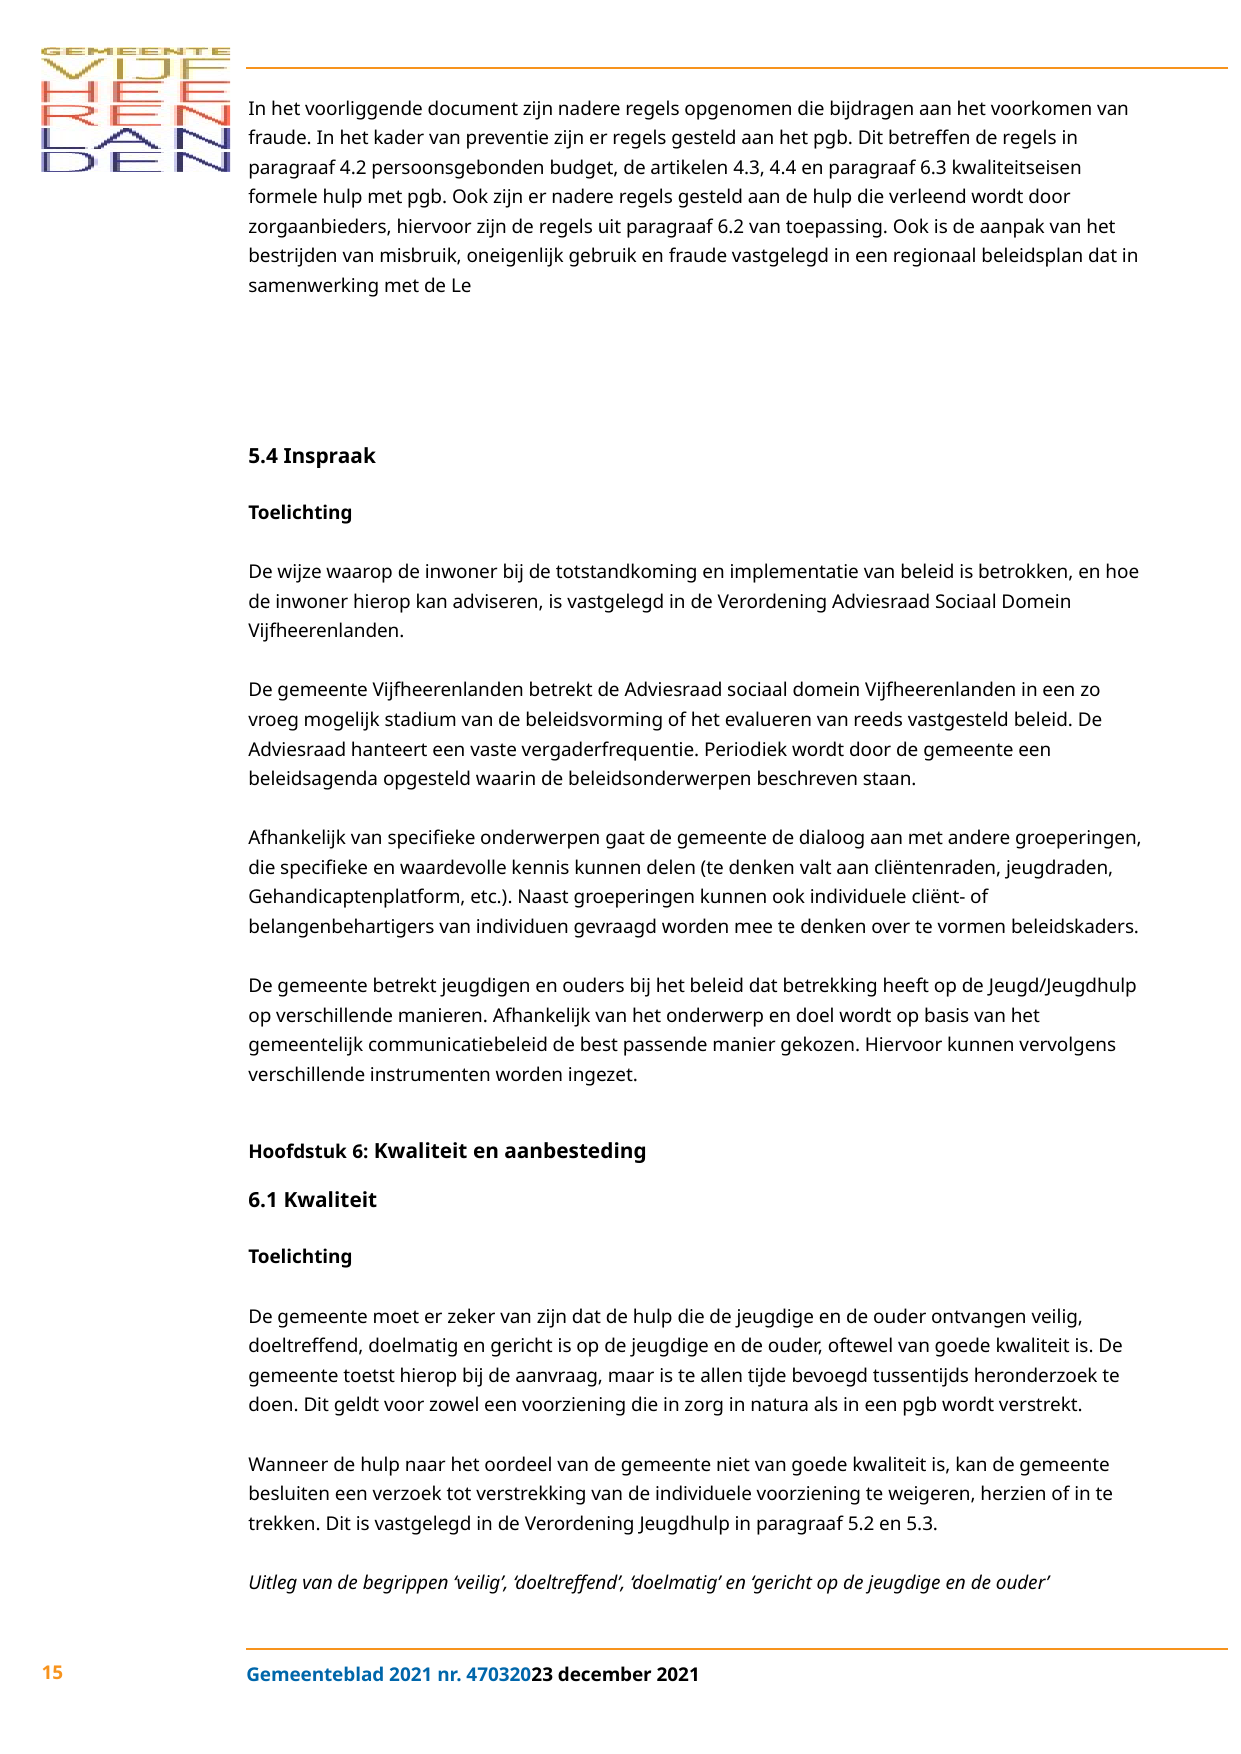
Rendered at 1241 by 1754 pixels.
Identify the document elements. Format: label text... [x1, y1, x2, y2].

text In het voorliggende document zijn nadere regels opgenomen die bijdragen aan het voorkomen van fraude. In het kader van preventie zijn er regels gesteld aan het pgb. Dit betreffen de regels in paragraaf 4.2 persoonsgebonden budget, de artikelen 4.3, 4.4 en paragraaf 6.3 kwaliteitseisen formele hulp met pgb. Ook zijn er nadere regels gesteld aan de hulp die verleend wordt door zorgaanbieders, hiervoor zijn de regels uit paragraaf 6.2 van toepassing. Ook is de aanpak van het bestrijden van misbruik, oneigenlijk gebruik en fraude vastgelegd in een regionaal beleidsplan dat in samenwerking met de Le [248, 95, 1152, 298]
text 6.1 Kwaliteit [248, 1186, 1152, 1214]
text Uitleg van de begrippen ‘veilig’, ‘doeltreffend’, ‘doelmatig’ en ‘gericht op de jeugdige en de ouder’ [248, 1569, 1152, 1595]
text 5.4 Inspraak [248, 441, 1152, 469]
text Wanneer de hulp naar het oordeel van de gemeente niet van goede kwaliteit is, kan de gemeente besluiten een verzoek tot verstrekking van de individuele voorziening te weigeren, herzien of in te trekken. Dit is vastgelegd in de Verordening Jeugdhulp in paragraaf 5.2 en 5.3. [248, 1451, 1152, 1536]
text Afhankelijk van specifieke onderwerpen gaat de gemeente de dialoog aan met andere groeperingen, die specifieke en waardevolle kennis kunnen delen (te denken valt aan cliëntenraden, jeugdraden, Gehandicaptenplatform, etc.). Naast groeperingen kunnen ook individuele cliënt- of belangenbehartigers van individuen gevraagd worden mee te denken over te vormen beleidskaders. [248, 824, 1152, 939]
text De gemeente betrekt jeugdigen en ouders bij het beleid dat betrekking heeft op de Jeugd/Jeugdhulp op verschillende manieren. Afhankelijk van het onderwerp en doel wordt op basis van het gemeentelijk communicatiebeleid de best passende manier gekozen. Hiervoor kunnen vervolgens verschillende instrumenten worden ingezet. [248, 972, 1152, 1087]
text De gemeente moet er zeker van zijn dat de hulp die de jeugdige en de ouder ontvangen veilig, doeltreffend, doelmatig en gericht is op de jeugdige en de ouder, oftewel van goede kwaliteit is. De gemeente toetst hierop bij de aanvraag, maar is te allen tijde bevoegd tussentijds heronderzoek te doen. Dit geldt voor zowel een voorziening die in zorg in natura als in een pgb wordt verstrekt. [248, 1303, 1152, 1417]
text Toelichting [248, 499, 1152, 525]
text Toelichting [248, 1244, 1152, 1269]
text Hoofdstuk 6: Kwaliteit en aanbesteding [248, 1136, 1152, 1165]
picture [41, 47, 231, 172]
text De wijze waarop de inwoner bij de totstandkoming en implementatie van beleid is betrokken, en hoe de inwoner hierop kan adviseren, is vastgelegd in de Verordening Adviesraad Sociaal Domein Vijfheerenlanden. [248, 558, 1152, 643]
text De gemeente Vijfheerenlanden betrekt de Adviesraad sociaal domein Vijfheerenlanden in een zo vroeg mogelijk stadium van de beleidsvorming of het evalueren van reeds vastgesteld beleid. De Adviesraad hanteert een vaste vergaderfrequentie. Periodiek wordt door de gemeente een beleidsagenda opgesteld waarin de beleidsonderwerpen beschreven staan. [248, 677, 1152, 791]
